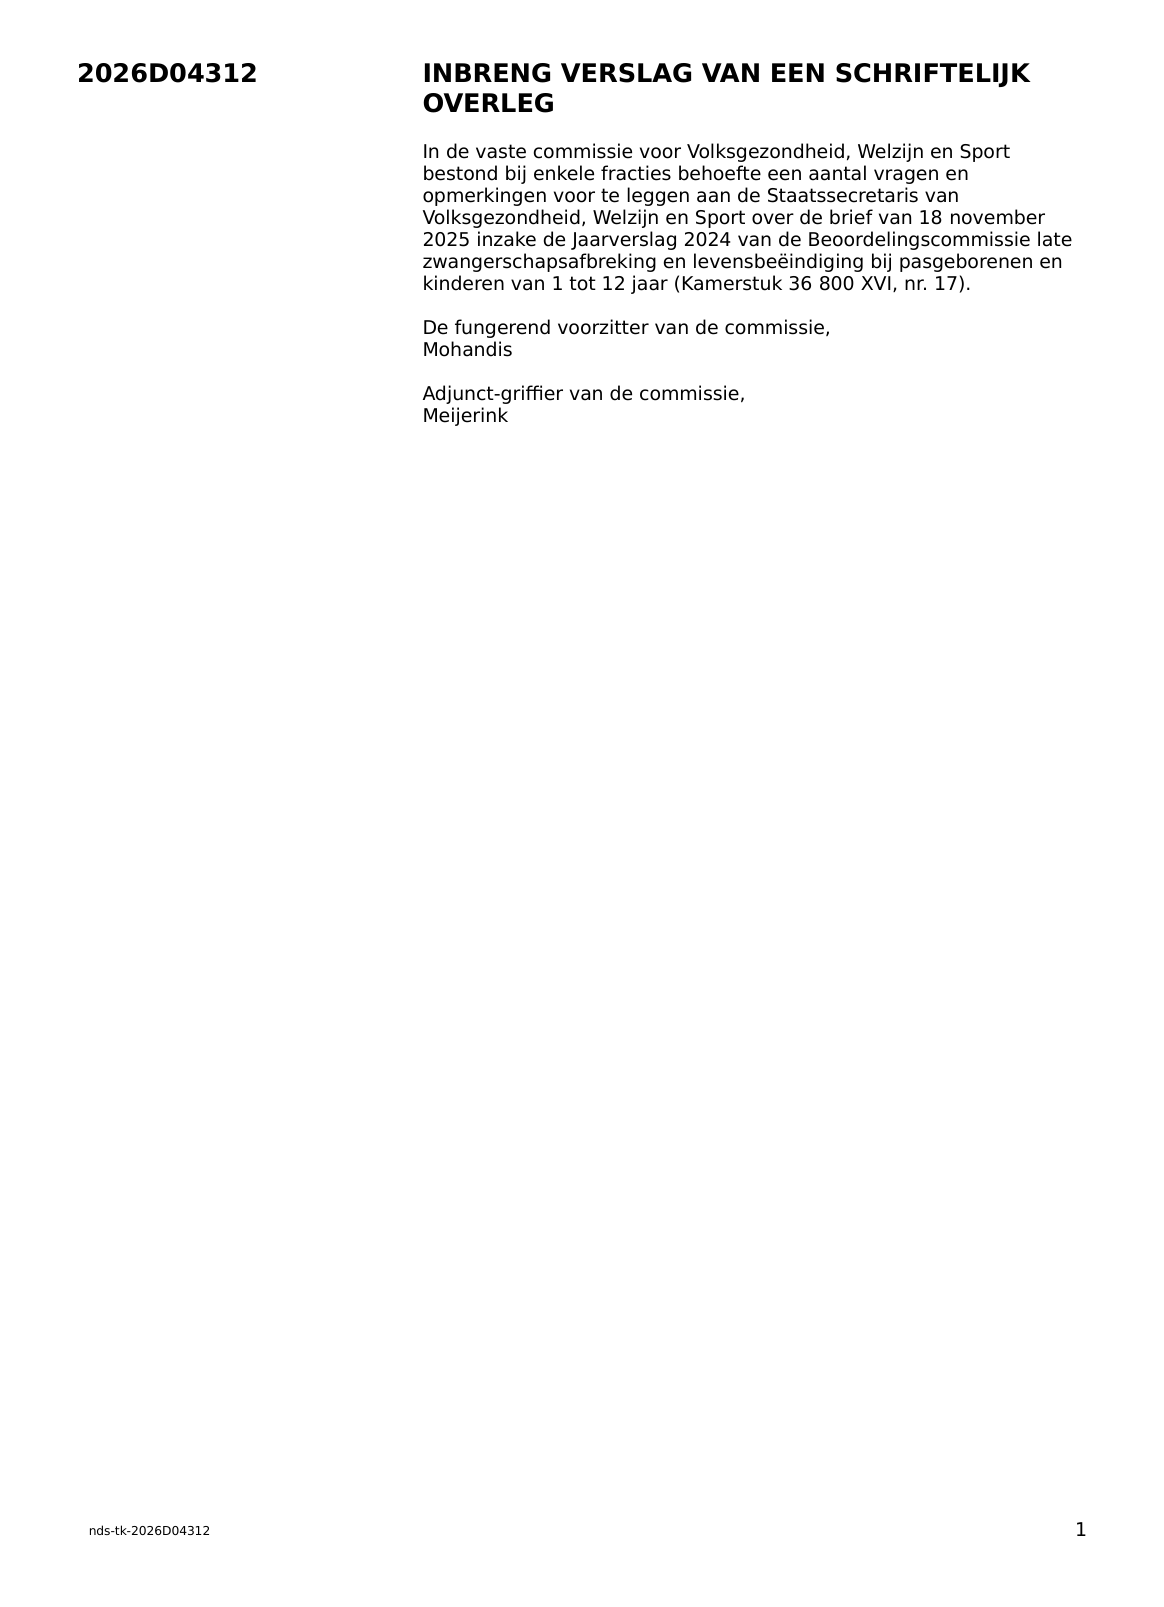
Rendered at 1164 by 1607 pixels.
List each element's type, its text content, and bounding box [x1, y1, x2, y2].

text Adjunct-griffier van de commissie, [422, 383, 1087, 405]
text In de vaste commissie voor Volksgezondheid, Welzijn en Sport bestond bij enkele fracties behoefte een aantal vragen en opmerkingen voor te leggen aan de Staatssecretaris van Volksgezondheid, Welzijn en Sport over de brief van 18 november 2025 inzake de Jaarverslag 2024 van de Beoordelingscommissie late zwangerschapsafbreking en levensbeëindiging bij pasgeborenen en kinderen van 1 tot 12 jaar (Kamerstuk 36 800 XVI, nr. 17). [422, 141, 1087, 294]
text Mohandis [422, 339, 1087, 361]
text 2026D04312 INBRENG VERSLAG VAN EEN SCHRIFTELIJK OVERLEG [77, 59, 1087, 118]
text nds-tk-2026D04312 [88, 1524, 323, 1538]
text De fungerend voorzitter van de commissie, [422, 317, 1087, 339]
text Meijerink [422, 405, 1087, 427]
